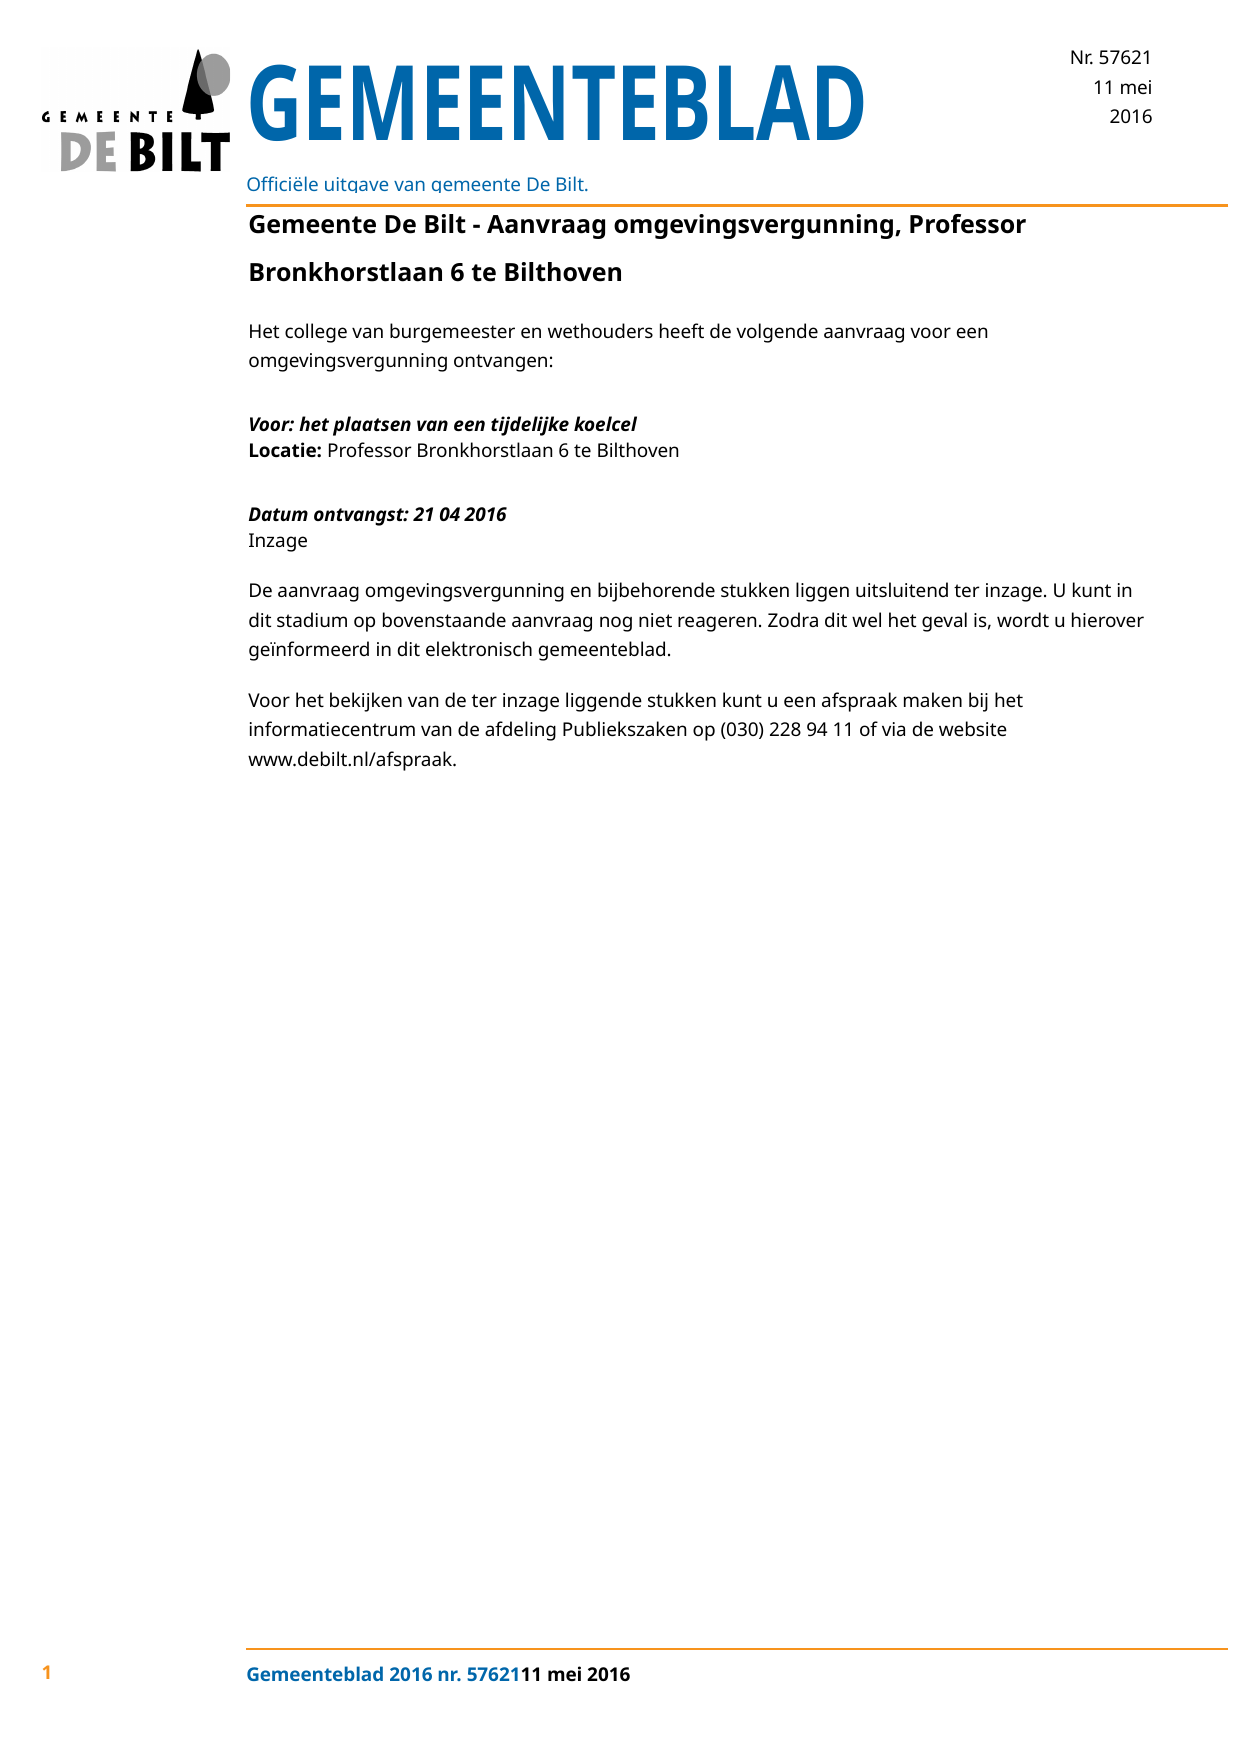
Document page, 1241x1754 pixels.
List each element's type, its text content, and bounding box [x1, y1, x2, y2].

text Het college van burgemeester en wethouders heeft de volgende aanvraag voor een omgevingsvergunning ontvangen: [248, 318, 1152, 373]
text De aanvraag omgevingsvergunning en bijbehorende stukken liggen uitsluitend ter inzage. U kunt in dit stadium op bovenstaande aanvraag nog niet reageren. Zodra dit wel het geval is, wordt u hierover geïnformeerd in dit elektronisch gemeenteblad. [248, 577, 1152, 662]
text Locatie: Professor Bronkhorstlaan 6 te Bilthoven [248, 437, 1152, 463]
picture [41, 47, 231, 172]
text Voor het bekijken van de ter inzage liggende stukken kunt u een afspraak maken bij het informatiecentrum van de afdeling Publiekszaken op (030) 228 94 11 of via de website www.debilt.nl/afspraak. [248, 687, 1152, 772]
text Datum ontvangst: 21 04 2016 [248, 501, 1152, 527]
text Inzage [248, 527, 1152, 553]
text Voor: het plaatsen van een tijdelijke koelcel [248, 411, 1152, 437]
text Gemeente De Bilt - Aanvraag omgevingsvergunning, Professor Bronkhorstlaan 6 te Bilthoven [248, 207, 1152, 288]
